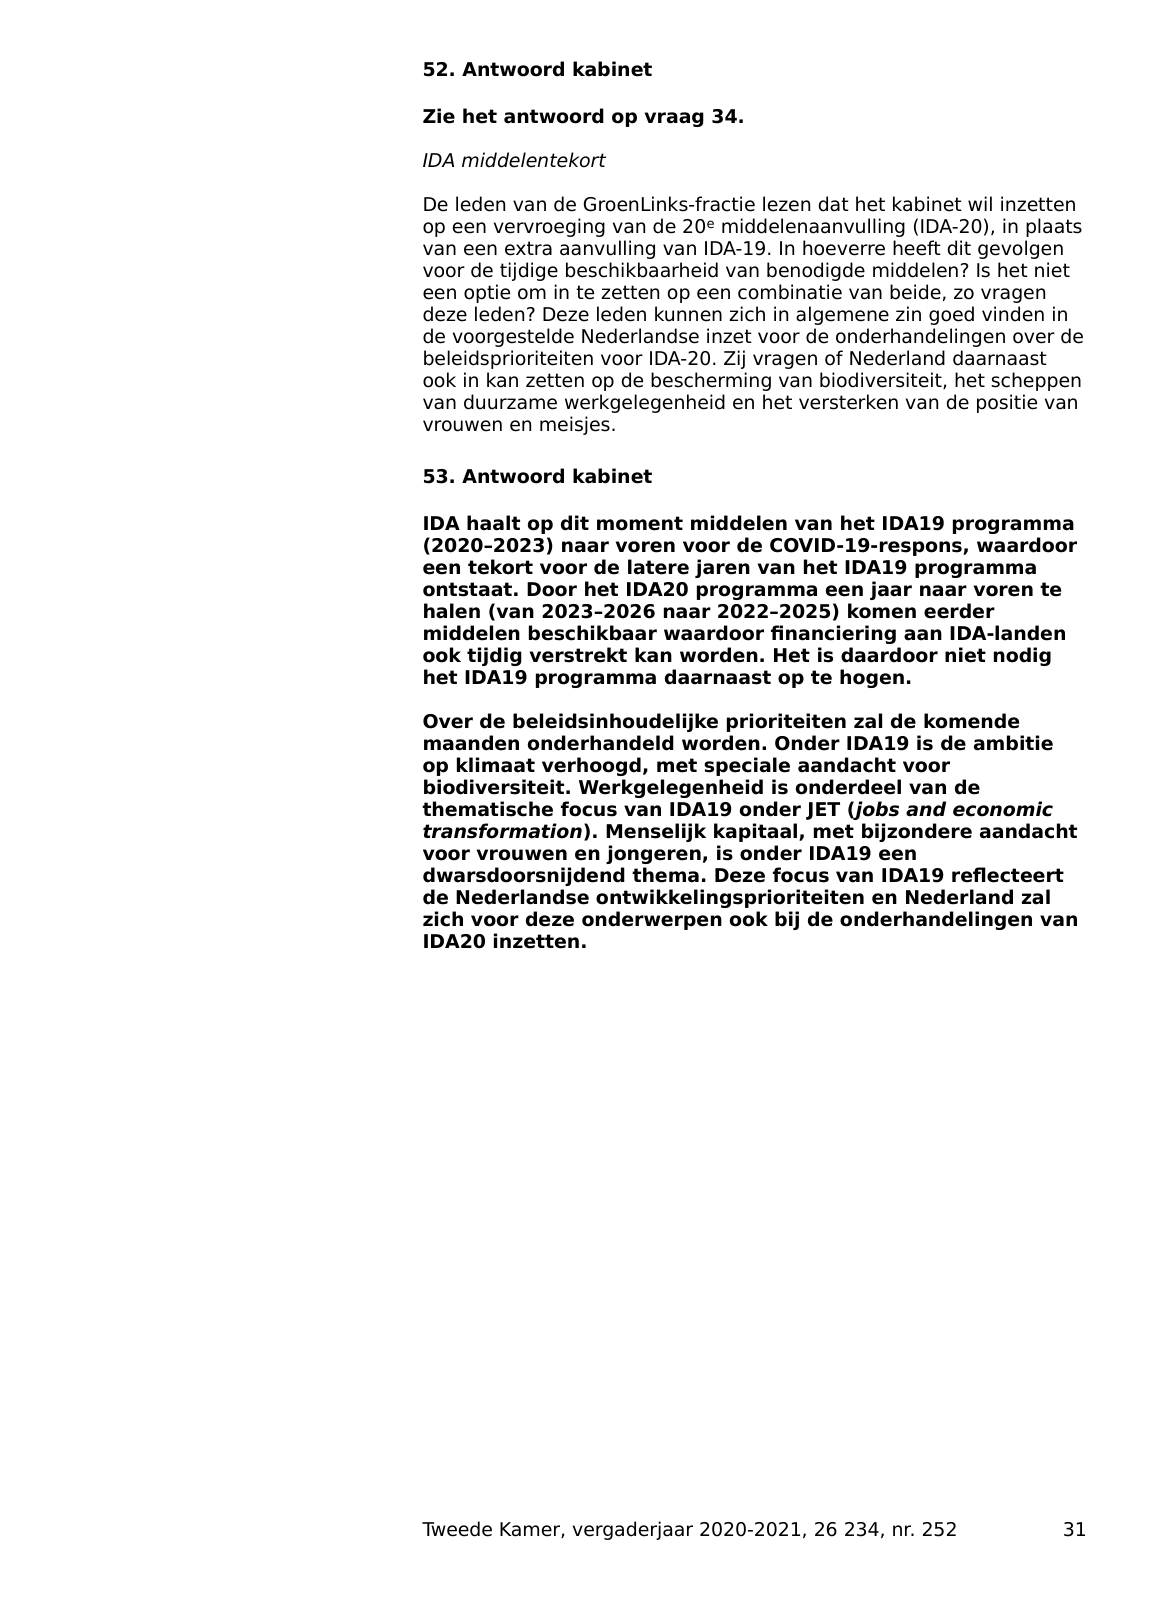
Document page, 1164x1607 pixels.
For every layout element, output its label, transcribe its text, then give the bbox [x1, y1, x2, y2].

text IDA haalt op dit moment middelen van het IDA19 programma (2020–2023) naar voren voor de COVID-19-respons, waardoor een tekort voor de latere jaren van het IDA19 programma ontstaat. Door het IDA20 programma een jaar naar voren te halen (van 2023–2026 naar 2022–2025) komen eerder middelen beschikbaar waardoor financiering aan IDA-landen ook tijdig verstrekt kan worden. Het is daardoor niet nodig het IDA19 programma daarnaast op te hogen. [422, 513, 1087, 689]
text De leden van de GroenLinks-fractie lezen dat het kabinet wil inzetten op een vervroeging van de 20e middelenaanvulling (IDA-20), in plaats van een extra aanvulling van IDA-19. In hoeverre heeft dit gevolgen voor de tijdige beschikbaarheid van benodigde middelen? Is het niet een optie om in te zetten op een combinatie van beide, zo vragen deze leden? Deze leden kunnen zich in algemene zin goed vinden in de voorgestelde Nederlandse inzet voor de onderhandelingen over de beleidsprioriteiten voor IDA-20. Zij vragen of Nederland daarnaast ook in kan zetten op de bescherming van biodiversiteit, het scheppen van duurzame werkgelegenheid en het versterken van de positie van vrouwen en meisjes. [422, 194, 1087, 436]
text Over de beleidsinhoudelijke prioriteiten zal de komende maanden onderhandeld worden. Onder IDA19 is de ambitie op klimaat verhoogd, met speciale aandacht voor biodiversiteit. Werkgelegenheid is onderdeel van de thematische focus van IDA19 onder JET (jobs and economic transformation). Menselijk kapitaal, met bijzondere aandacht voor vrouwen en jongeren, is onder IDA19 een dwarsdoorsnijdend thema. Deze focus van IDA19 reflecteert de Nederlandse ontwikkelingsprioriteiten en Nederland zal zich voor deze onderwerpen ook bij de onderhandelingen van IDA20 inzetten. [422, 711, 1087, 953]
subtitle IDA middelentekort [422, 150, 1087, 172]
subtitle 53. Antwoord kabinet [422, 466, 1087, 488]
text Zie het antwoord op vraag 34. [422, 106, 1087, 128]
subtitle 52. Antwoord kabinet [422, 59, 1087, 81]
